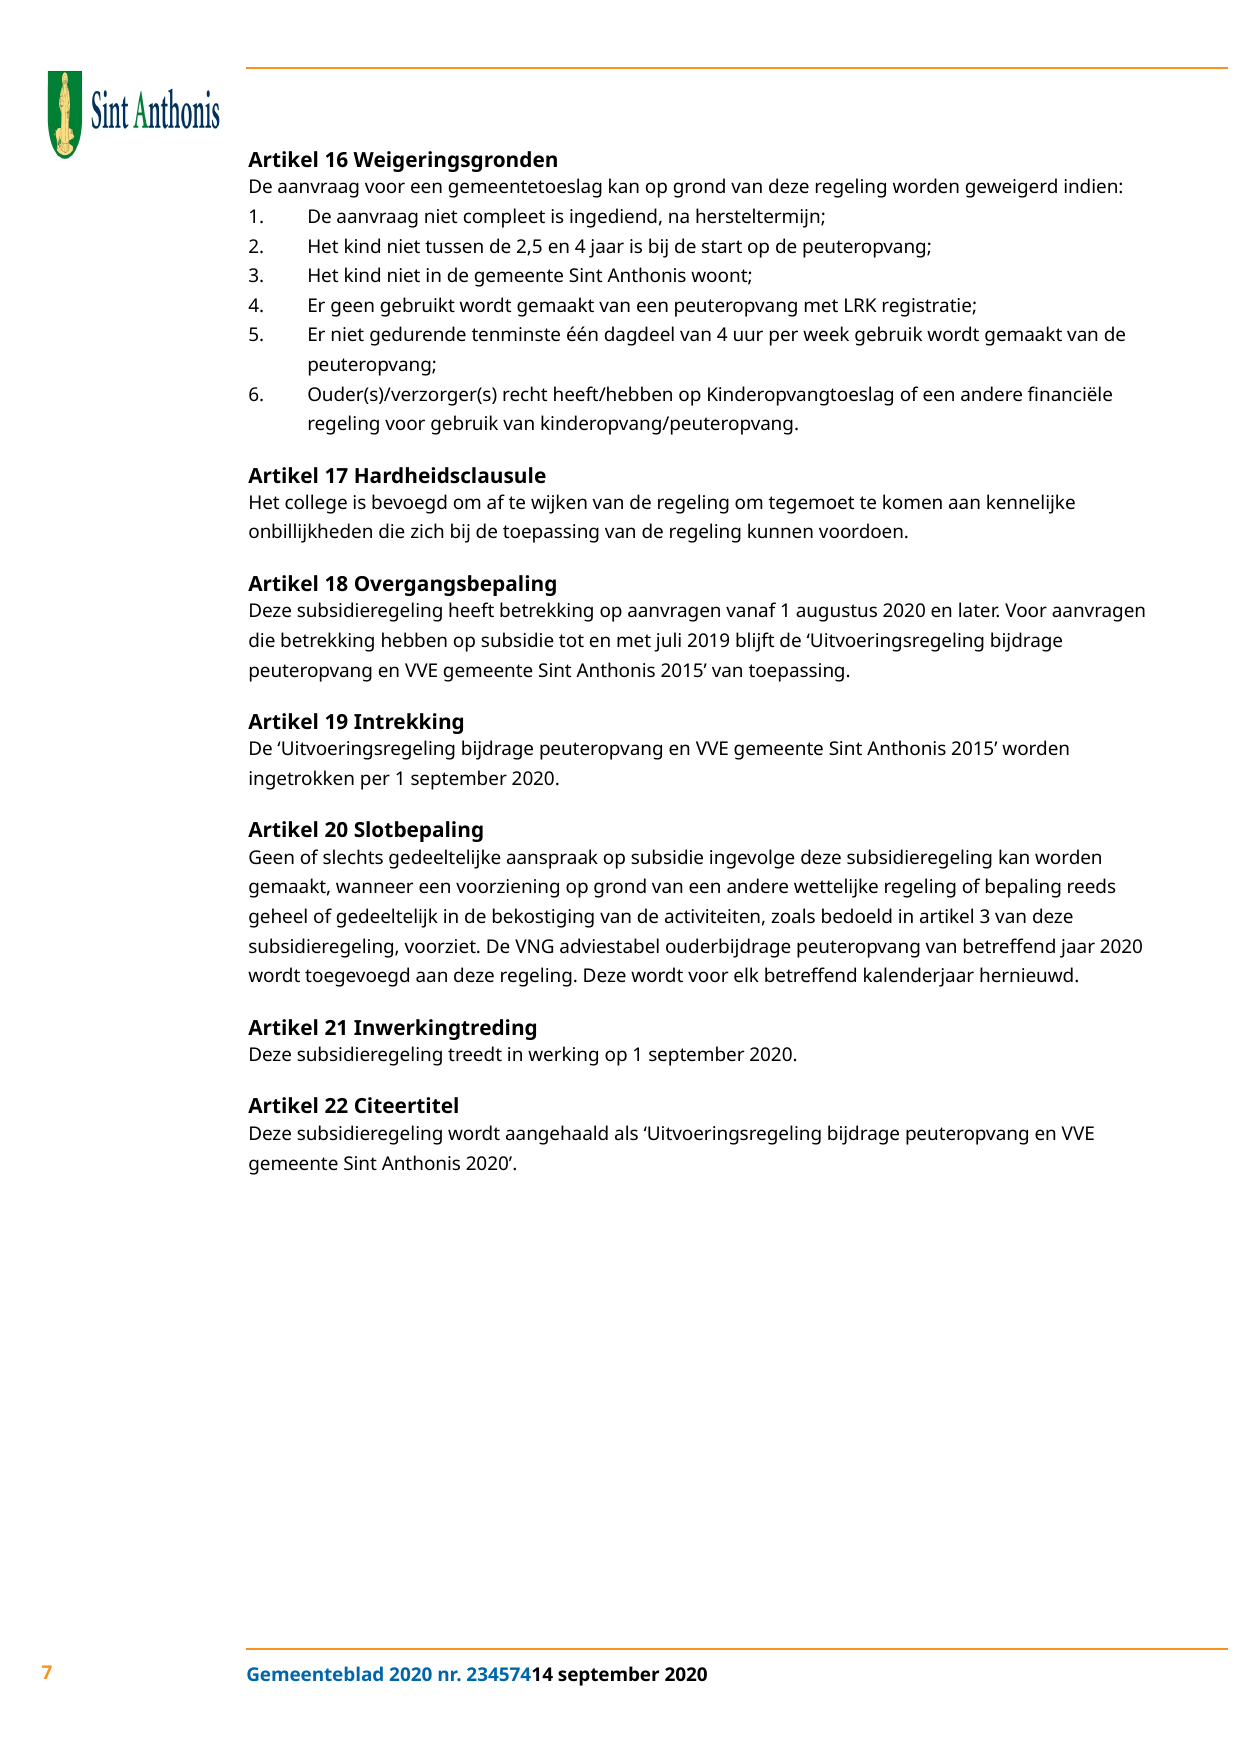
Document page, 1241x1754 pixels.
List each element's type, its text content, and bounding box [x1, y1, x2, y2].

text Deze subsidieregeling treedt in werking op 1 september 2020. [248, 1041, 1152, 1067]
text Artikel 16 Weigeringsgronden [248, 145, 1152, 174]
list Het kind niet in de gemeente Sint Anthonis woont; [248, 262, 1152, 288]
list Er geen gebruikt wordt gemaakt van een peuteropvang met LRK registratie; [248, 292, 1152, 318]
picture [41, 47, 231, 172]
text De ‘Uitvoeringsregeling bijdrage peuteropvang en VVE gemeente Sint Anthonis 2015’ worden ingetrokken per 1 september 2020. [248, 736, 1152, 791]
text De aanvraag voor een gemeentetoeslag kan op grond van deze regeling worden geweigerd indien: [248, 174, 1152, 199]
list De aanvraag niet compleet is ingediend, na hersteltermijn; [248, 203, 1152, 229]
text Artikel 18 Overgangsbepaling [248, 569, 1152, 598]
text Deze subsidieregeling wordt aangehaald als ‘Uitvoeringsregeling bijdrage peuteropvang en VVE gemeente Sint Anthonis 2020’. [248, 1120, 1152, 1175]
text Artikel 21 Inwerkingtreding [248, 1013, 1152, 1041]
list Ouder(s)/verzorger(s) recht heeft/hebben op Kinderopvangtoeslag of een andere financiële regeling voor gebruik van kinderopvang/peuteropvang. [248, 381, 1152, 436]
text Deze subsidieregeling heeft betrekking op aanvragen vanaf 1 augustus 2020 en later. Voor aanvragen die betrekking hebben op subsidie tot en met juli 2019 blijft de ‘Uitvoeringsregeling bijdrage peuteropvang en VVE gemeente Sint Anthonis 2015’ van toepassing. [248, 598, 1152, 682]
text Het college is bevoegd om af te wijken van de regeling om tegemoet te komen aan kennelijke onbillijkheden die zich bij de toepassing van de regeling kunnen voordoen. [248, 489, 1152, 544]
text Geen of slechts gedeeltelijke aanspraak op subsidie ingevolge deze subsidieregeling kan worden gemaakt, wanneer een voorziening op grond van een andere wettelijke regeling of bepaling reeds geheel of gedeeltelijk in de bekostiging van de activiteiten, zoals bedoeld in artikel 3 van deze subsidieregeling, voorziet. De VNG adviestabel ouderbijdrage peuteropvang van betreffend jaar 2020 wordt toegevoegd aan deze regeling. Deze wordt voor elk betreffend kalenderjaar hernieuwd. [248, 844, 1152, 988]
text Artikel 19 Intrekking [248, 707, 1152, 736]
text Artikel 20 Slotbepaling [248, 816, 1152, 844]
text Artikel 17 Hardheidsclausule [248, 461, 1152, 489]
text Artikel 22 Citeertitel [248, 1092, 1152, 1120]
list Er niet gedurende tenminste één dagdeel van 4 uur per week gebruik wordt gemaakt van de peuteropvang; [248, 322, 1152, 377]
list Het kind niet tussen de 2,5 en 4 jaar is bij de start op de peuteropvang; [248, 233, 1152, 258]
